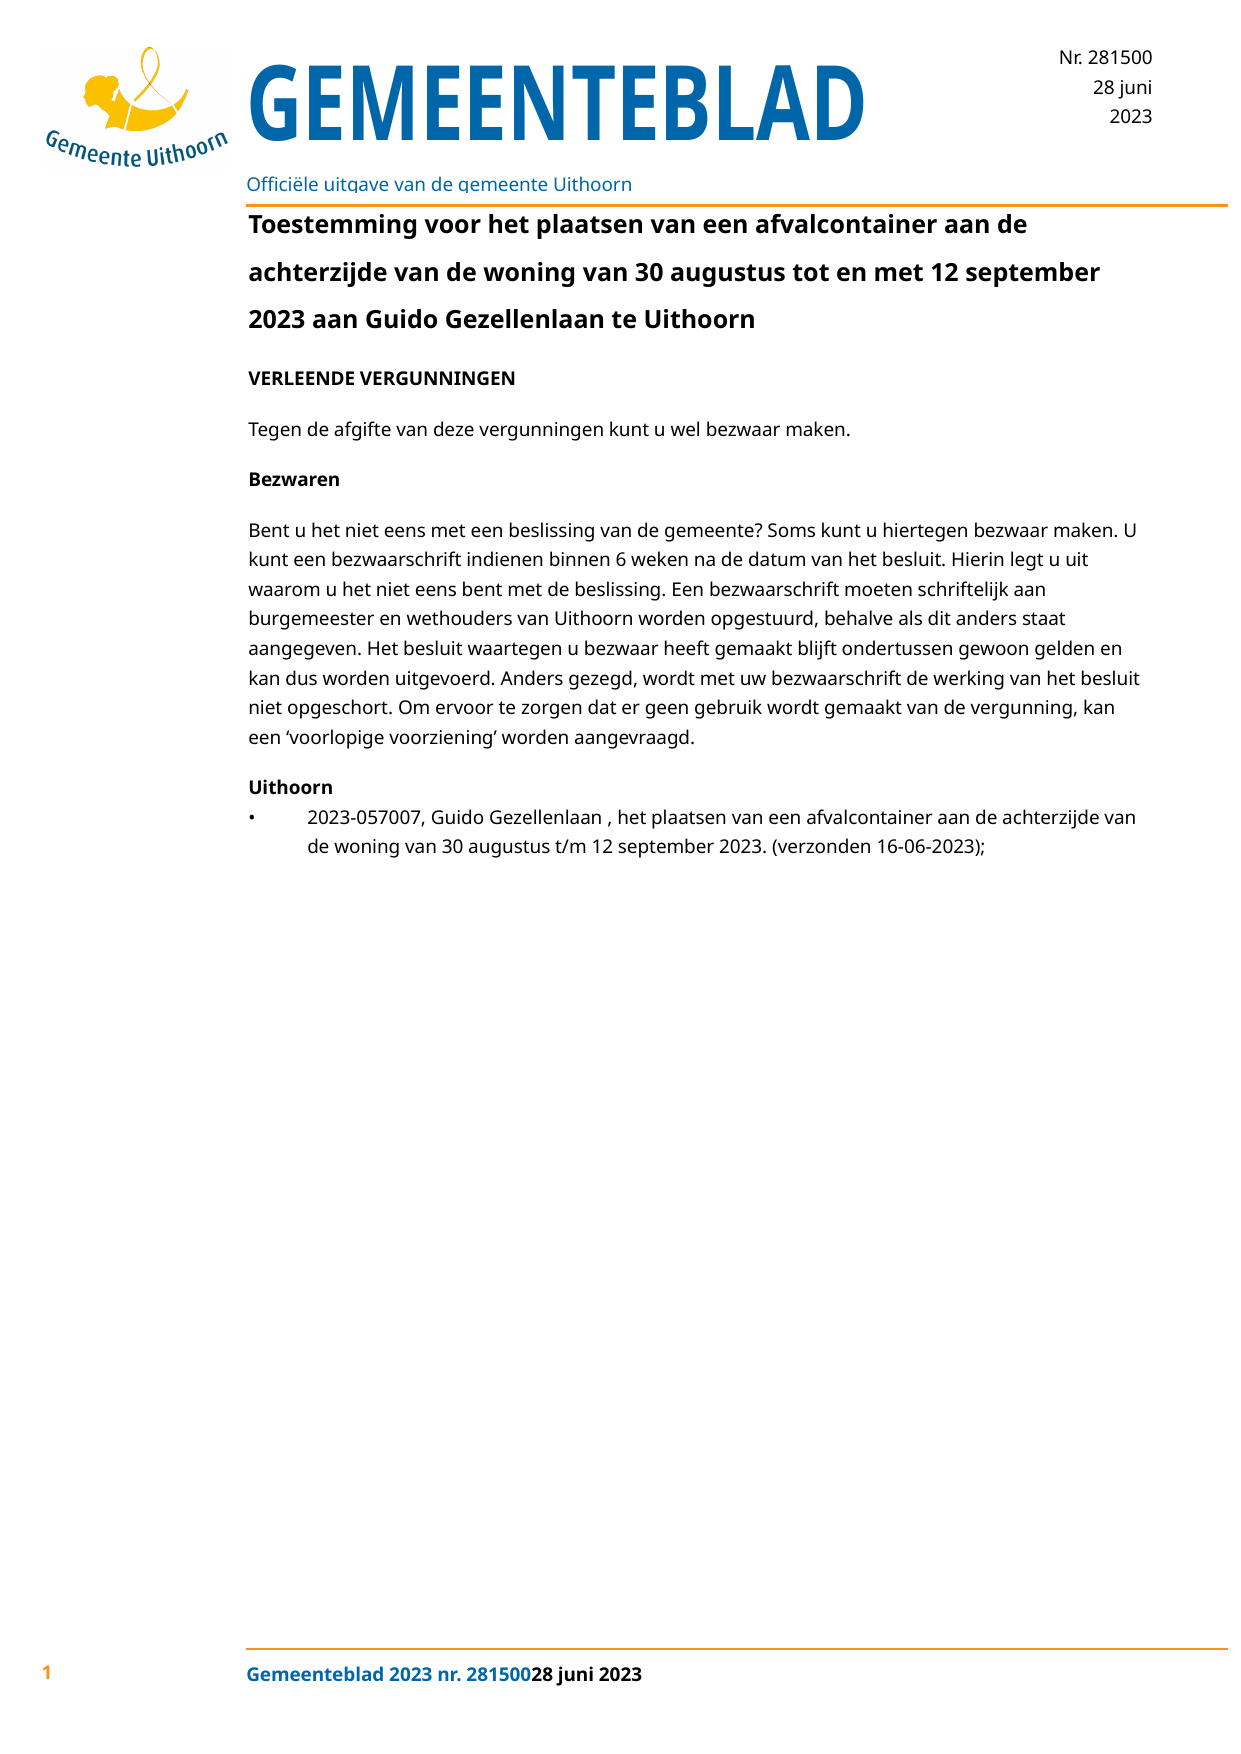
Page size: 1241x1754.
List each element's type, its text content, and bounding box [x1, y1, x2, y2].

text VERLEENDE VERGUNNINGEN [248, 366, 1152, 391]
text Uithoorn [248, 774, 1152, 800]
list 2023-057007, Guido Gezellenlaan , het plaatsen van een afvalcontainer aan de achterzijde van de woning van 30 augustus t/m 12 september 2023. (verzonden 16-06-2023); [248, 804, 1152, 859]
text Bent u het niet eens met een beslissing van de gemeente? Soms kunt u hiertegen bezwaar maken. U kunt een bezwaarschrift indienen binnen 6 weken na de datum van het besluit. Hierin legt u uit waarom u het niet eens bent met de beslissing. Een bezwaarschrift moeten schriftelijk aan burgemeester en wethouders van Uithoorn worden opgestuurd, behalve als dit anders staat aangegeven. Het besluit waartegen u bezwaar heeft gemaakt blijft ondertussen gewoon gelden en kan dus worden uitgevoerd. Anders gezegd, wordt met uw bezwaarschrift de werking van het besluit niet opgeschort. Om ervoor te zorgen dat er geen gebruik wordt gemaakt van de vergunning, kan een ‘voorlopige voorziening’ worden aangevraagd. [248, 517, 1152, 749]
text Tegen de afgifte van deze vergunningen kunt u wel bezwaar maken. [248, 416, 1152, 442]
text Bezwaren [248, 466, 1152, 492]
text Toestemming voor het plaatsen van een afvalcontainer aan de achterzijde van de woning van 30 augustus tot en met 12 september 2023 aan Guido Gezellenlaan te Uithoorn [248, 207, 1152, 336]
picture [41, 47, 231, 172]
